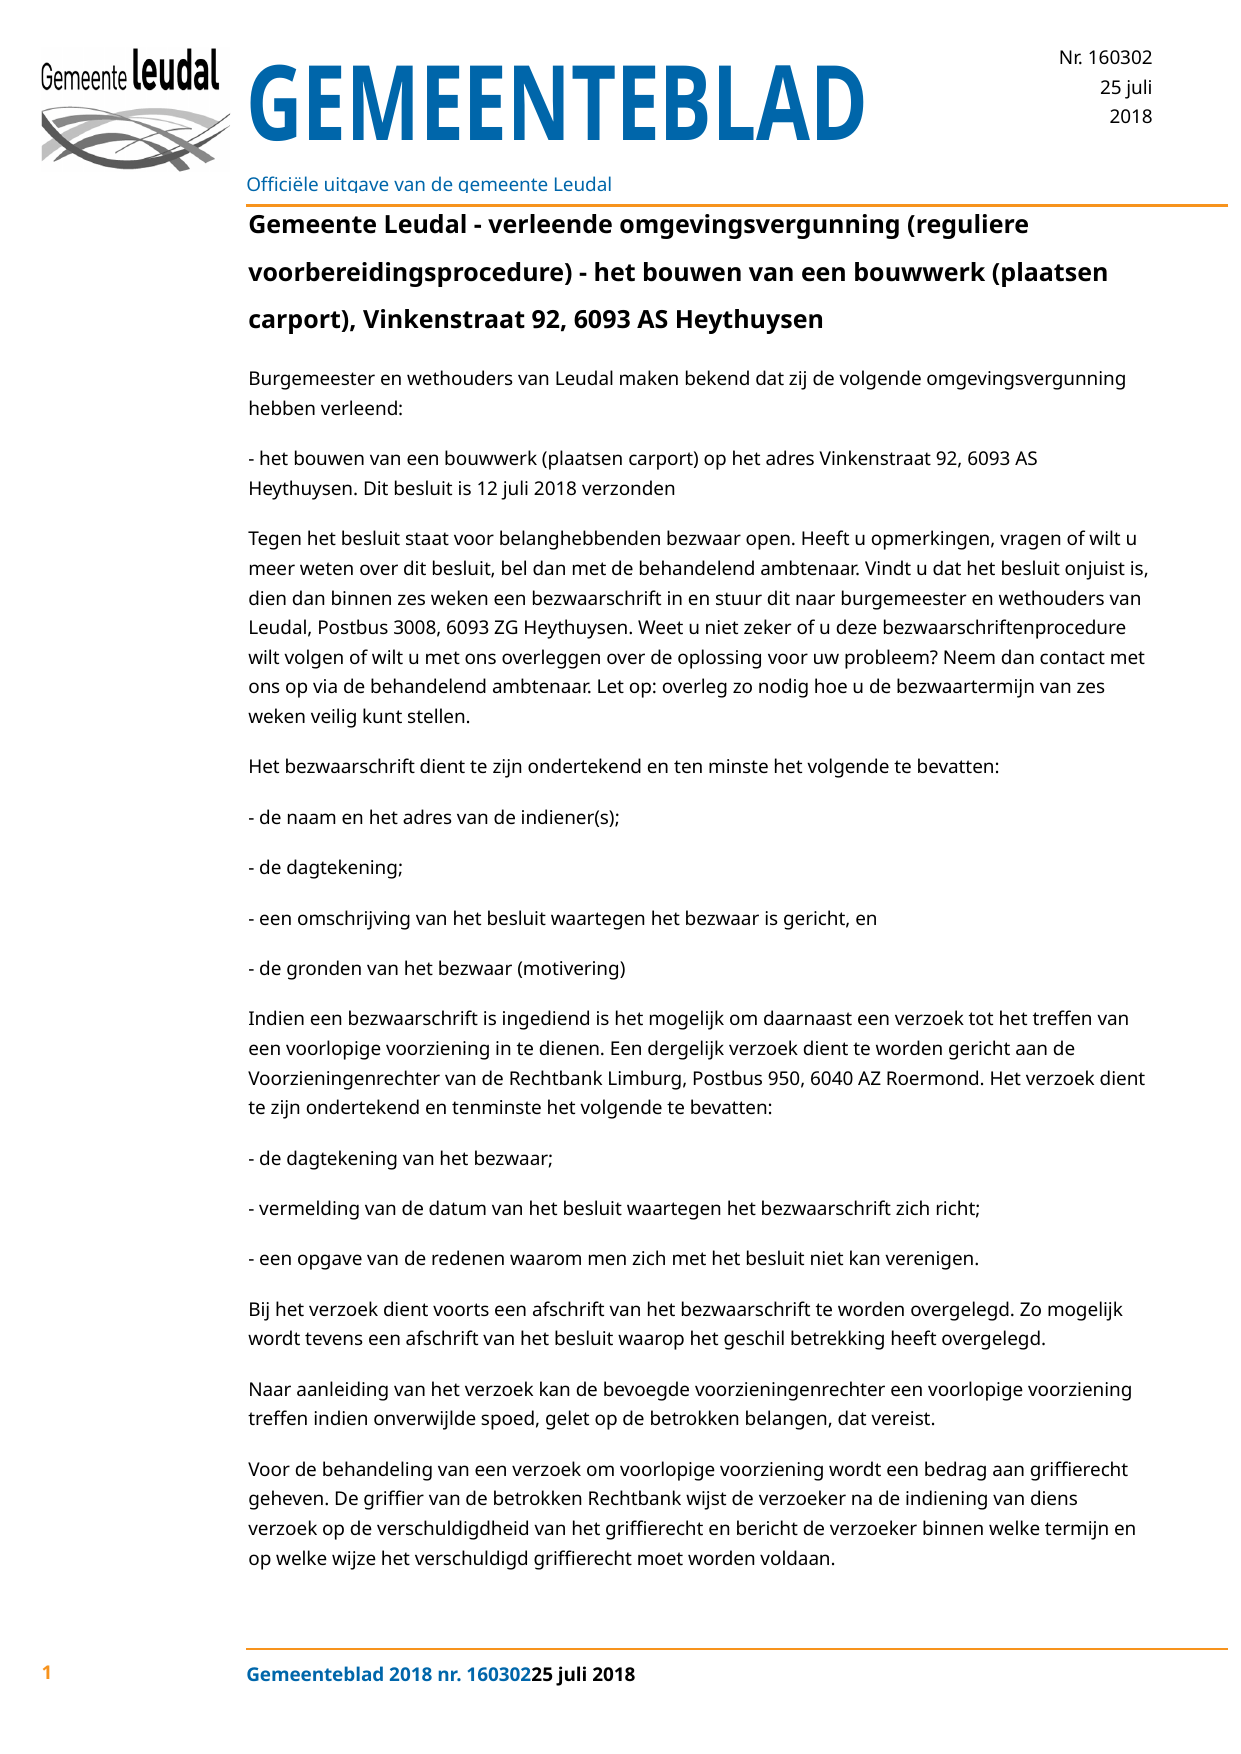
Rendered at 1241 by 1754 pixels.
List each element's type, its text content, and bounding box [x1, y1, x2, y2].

text - het bouwen van een bouwwerk (plaatsen carport) op het adres Vinkenstraat 92, 6093 AS Heythuysen. Dit besluit is 12 juli 2018 verzonden [248, 446, 1152, 501]
text - een omschrijving van het besluit waartegen het bezwaar is gericht, en [248, 905, 1152, 930]
text Indien een bezwaarschrift is ingediend is het mogelijk om daarnaast een verzoek tot het treffen van een voorlopige voorziening in te dienen. Een dergelijk verzoek dient te worden gericht aan de Voorzieningenrechter van de Rechtbank Limburg, Postbus 950, 6040 AZ Roermond. Het verzoek dient te zijn ondertekend en tenminste het volgende te bevatten: [248, 1006, 1152, 1120]
text Het bezwaarschrift dient te zijn ondertekend en ten minste het volgende te bevatten: [248, 753, 1152, 779]
text Bij het verzoek dient voorts een afschrift van het bezwaarschrift te worden overgelegd. Zo mogelijk wordt tevens een afschrift van het besluit waarop het geschil betrekking heeft overgelegd. [248, 1296, 1152, 1351]
text - een opgave van de redenen waarom men zich met het besluit niet kan verenigen. [248, 1246, 1152, 1271]
text - de gronden van het bezwaar (motivering) [248, 955, 1152, 981]
text Naar aanleiding van het verzoek kan de bevoegde voorzieningenrechter een voorlopige voorziening treffen indien onverwijlde spoed, gelet op de betrokken belangen, dat vereist. [248, 1376, 1152, 1431]
picture [41, 47, 231, 172]
text Gemeente Leudal - verleende omgevingsvergunning (reguliere voorbereidingsprocedure) - het bouwen van een bouwwerk (plaatsen carport), Vinkenstraat 92, 6093 AS Heythuysen [248, 207, 1152, 336]
text - de dagtekening; [248, 854, 1152, 880]
text - de naam en het adres van de indiener(s); [248, 804, 1152, 829]
text Tegen het besluit staat voor belanghebbenden bezwaar open. Heeft u opmerkingen, vragen of wilt u meer weten over dit besluit, bel dan met de behandelend ambtenaar. Vindt u dat het besluit onjuist is, dien dan binnen zes weken een bezwaarschrift in en stuur dit naar burgemeester en wethouders van Leudal, Postbus 3008, 6093 ZG Heythuysen. Weet u niet zeker of u deze bezwaarschriftenprocedure wilt volgen of wilt u met ons overleggen over de oplossing voor uw probleem? Neem dan contact met ons op via de behandelend ambtenaar. Let op: overleg zo nodig hoe u de bezwaartermijn van zes weken veilig kunt stellen. [248, 526, 1152, 729]
text - de dagtekening van het bezwaar; [248, 1145, 1152, 1170]
text - vermelding van de datum van het besluit waartegen het bezwaarschrift zich richt; [248, 1195, 1152, 1221]
text Burgemeester en wethouders van Leudal maken bekend dat zij de volgende omgevingsvergunning hebben verleend: [248, 366, 1152, 421]
text Voor de behandeling van een verzoek om voorlopige voorziening wordt een bedrag aan griffierecht geheven. De griffier van de betrokken Rechtbank wijst de verzoeker na de indiening van diens verzoek op de verschuldigdheid van het griffierecht en bericht de verzoeker binnen welke termijn en op welke wijze het verschuldigd griffierecht moet worden voldaan. [248, 1456, 1152, 1570]
